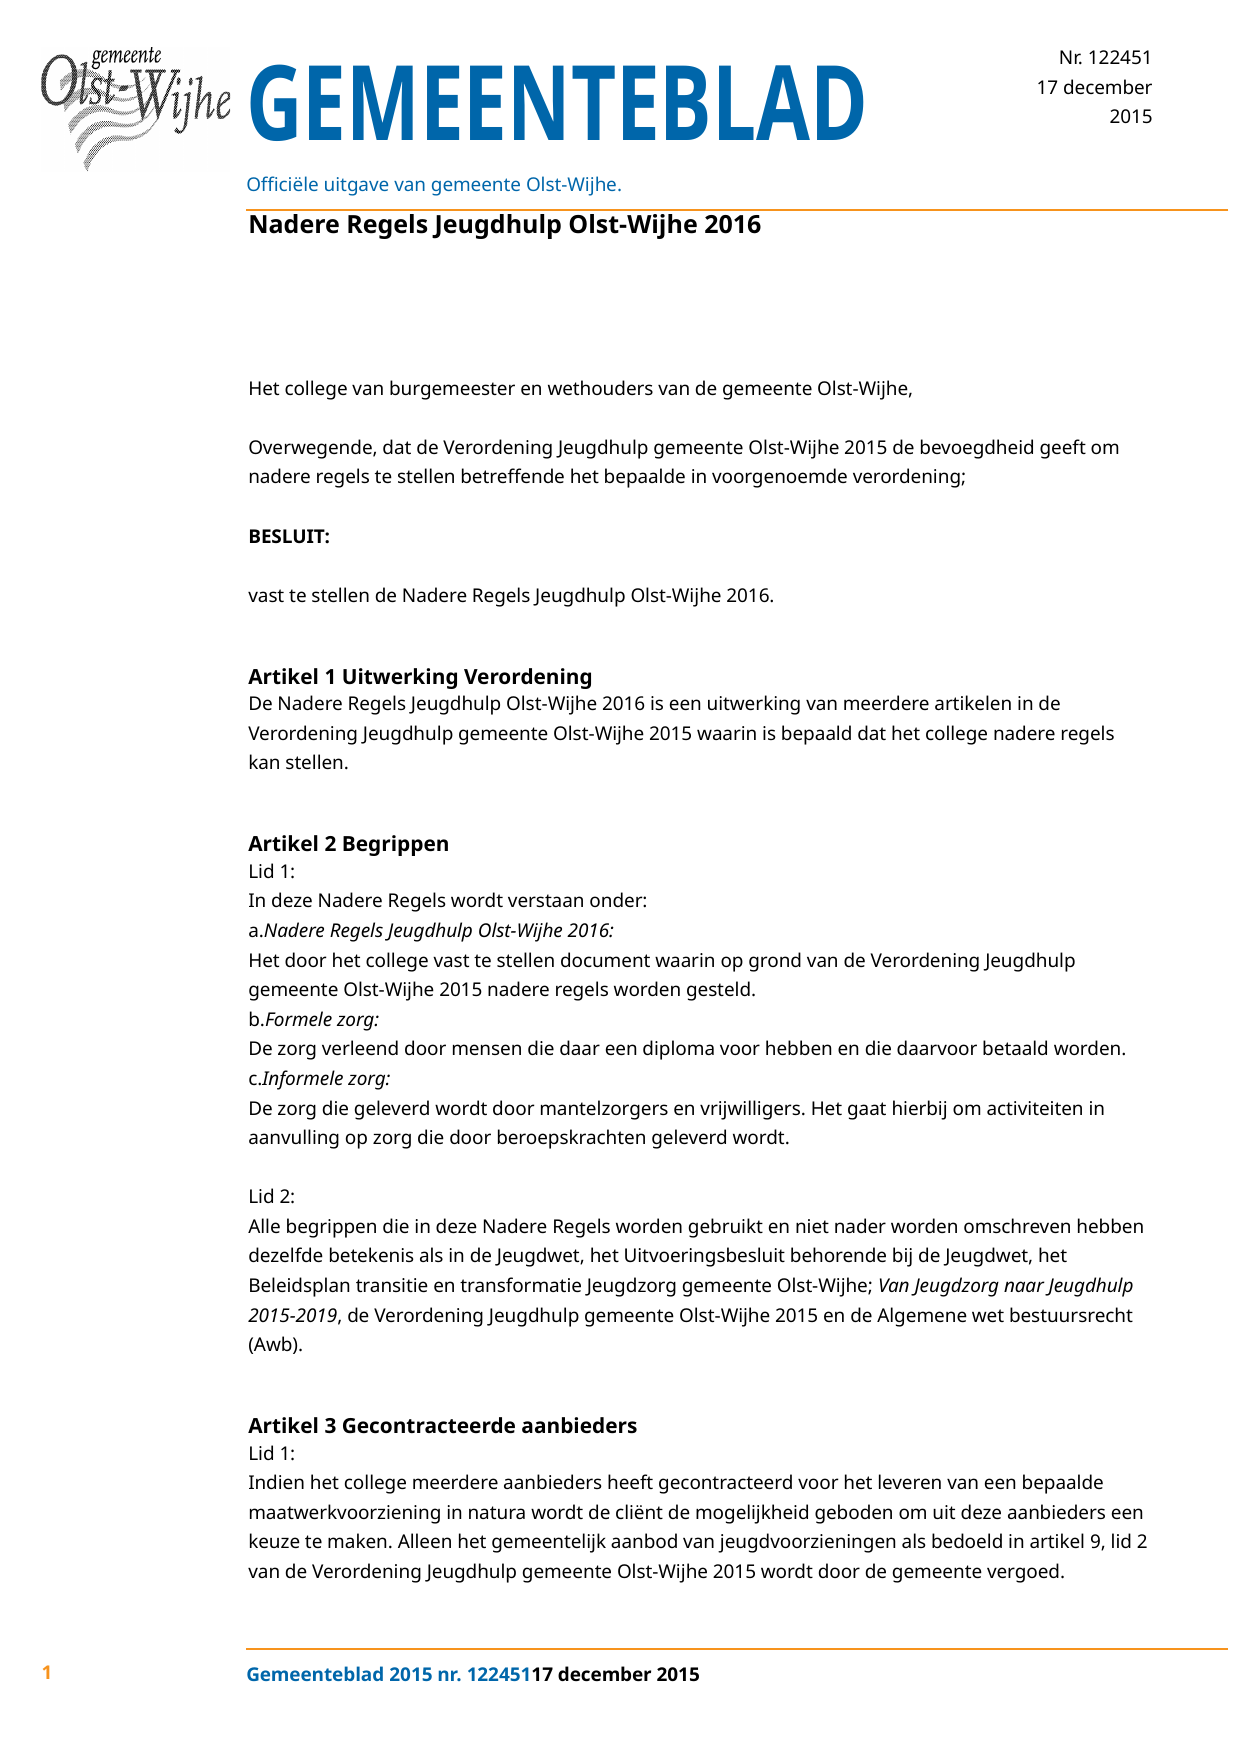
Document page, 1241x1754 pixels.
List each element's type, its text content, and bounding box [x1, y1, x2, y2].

text Artikel 1 Uitwerking Verordening [248, 662, 1152, 690]
text De zorg die geleverd wordt door mantelzorgers en vrijwilligers. Het gaat hierbij om activiteiten in aanvulling op zorg die door beroepskrachten geleverd wordt. [248, 1095, 1152, 1150]
text Lid 1: [248, 1440, 1152, 1466]
text De Nadere Regels Jeugdhulp Olst-Wijhe 2016 is een uitwerking van meerdere artikelen in de Verordening Jeugdhulp gemeente Olst-Wijhe 2015 waarin is bepaald dat het college nadere regels kan stellen. [248, 690, 1152, 775]
text Overwegende, dat de Verordening Jeugdhulp gemeente Olst-Wijhe 2015 de bevoegdheid geeft om nadere regels te stellen betreffende het bepaalde in voorgenoemde verordening; [248, 434, 1152, 489]
text Lid 2: [248, 1183, 1152, 1209]
text Alle begrippen die in deze Nadere Regels worden gebruikt en niet nader worden omschreven hebben dezelfde betekenis als in de Jeugdwet, het Uitvoeringsbesluit behorende bij de Jeugdwet, het Beleidsplan transitie en transformatie Jeugdzorg gemeente Olst-Wijhe; Van Jeugdzorg naar Jeugdhulp 2015-2019, de Verordening Jeugdhulp gemeente Olst-Wijhe 2015 en de Algemene wet bestuursrecht (Awb). [248, 1213, 1152, 1357]
text Artikel 2 Begrippen [248, 829, 1152, 858]
text vast te stellen de Nadere Regels Jeugdhulp Olst-Wijhe 2016. [248, 582, 1152, 608]
picture [41, 47, 231, 172]
text In deze Nadere Regels wordt verstaan onder: [248, 888, 1152, 913]
text De zorg verleend door mensen die daar een diploma voor hebben en die daarvoor betaald worden. [248, 1036, 1152, 1061]
text c.Informele zorg: [248, 1065, 1152, 1091]
text Het college van burgemeester en wethouders van de gemeente Olst-Wijhe, [248, 375, 1152, 401]
text BESLUIT: [248, 523, 1152, 548]
text Indien het college meerdere aanbieders heeft gecontracteerd voor het leveren van een bepaalde maatwerkvoorziening in natura wordt de cliënt de mogelijkheid geboden om uit deze aanbieders een keuze te maken. Alleen het gemeentelijk aanbod van jeugdvoorzieningen als bedoeld in artikel 9, lid 2 van de Verordening Jeugdhulp gemeente Olst-Wijhe 2015 wordt door de gemeente vergoed. [248, 1469, 1152, 1584]
text a.Nadere Regels Jeugdhulp Olst-Wijhe 2016: [248, 917, 1152, 943]
text Lid 1: [248, 858, 1152, 884]
text Nadere Regels Jeugdhulp Olst-Wijhe 2016 [248, 211, 1152, 241]
text b.Formele zorg: [248, 1006, 1152, 1032]
text Het door het college vast te stellen document waarin op grond van de Verordening Jeugdhulp gemeente Olst-Wijhe 2015 nadere regels worden gesteld. [248, 947, 1152, 1002]
text Artikel 3 Gecontracteerde aanbieders [248, 1411, 1152, 1440]
